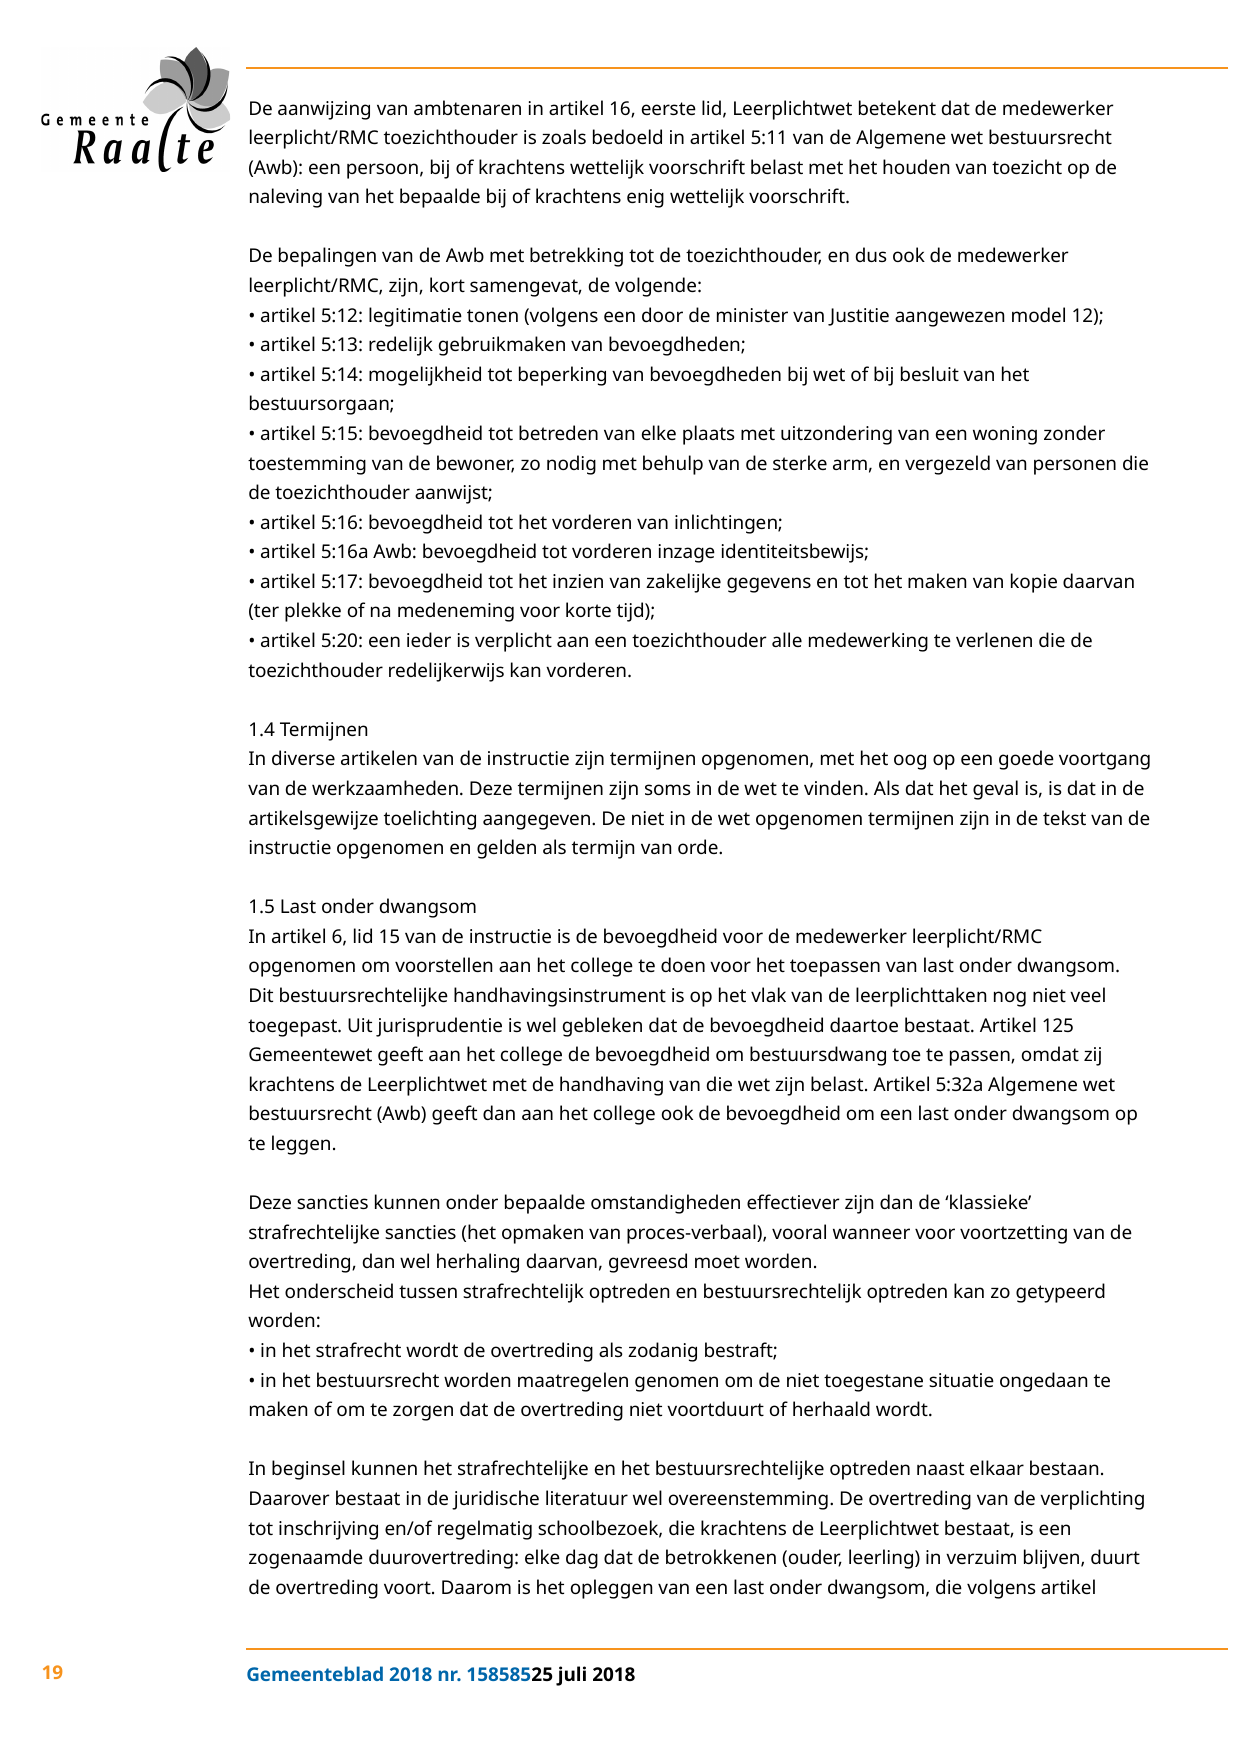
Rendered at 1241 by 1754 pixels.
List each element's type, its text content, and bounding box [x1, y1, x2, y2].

text In diverse artikelen van de instructie zijn termijnen opgenomen, met het oog op een goede voortgang van de werkzaamheden. Deze termijnen zijn soms in de wet te vinden. Als dat het geval is, is dat in de artikelsgewijze toelichting aangegeven. De niet in de wet opgenomen termijnen zijn in de tekst van de instructie opgenomen en gelden als termijn van orde. [248, 746, 1152, 860]
text • artikel 5:14: mogelijkheid tot beperking van bevoegdheden bij wet of bij besluit van het bestuursorgaan; [248, 361, 1152, 416]
text De aanwijzing van ambtenaren in artikel 16, eerste lid, Leerplichtwet betekent dat de medewerker leerplicht/RMC toezichthouder is zoals bedoeld in artikel 5:11 van de Algemene wet bestuursrecht (Awb): een persoon, bij of krachtens wettelijk voorschrift belast met het houden van toezicht op de naleving van het bepaalde bij of krachtens enig wettelijk voorschrift. [248, 95, 1152, 209]
picture [41, 47, 231, 172]
text • in het bestuursrecht worden maatregelen genomen om de niet toegestane situatie ongedaan te maken of om te zorgen dat de overtreding niet voortduurt of herhaald wordt. [248, 1367, 1152, 1422]
text De bepalingen van de Awb met betrekking tot de toezichthouder, en dus ook de medewerker leerplicht/RMC, zijn, kort samengevat, de volgende: [248, 243, 1152, 298]
text • in het strafrecht wordt de overtreding als zodanig bestraft; [248, 1337, 1152, 1363]
text 1.4 Termijnen [248, 716, 1152, 742]
text • artikel 5:16a Awb: bevoegdheid tot vorderen inzage identiteitsbewijs; [248, 538, 1152, 564]
text • artikel 5:17: bevoegdheid tot het inzien van zakelijke gegevens en tot het maken van kopie daarvan (ter plekke of na medeneming voor korte tijd); [248, 568, 1152, 623]
text Dit bestuursrechtelijke handhavingsinstrument is op het vlak van de leerplichttaken nog niet veel toegepast. Uit jurisprudentie is wel gebleken dat de bevoegdheid daartoe bestaat. Artikel 125 Gemeentewet geeft aan het college de bevoegdheid om bestuursdwang toe te passen, omdat zij krachtens de Leerplichtwet met de handhaving van die wet zijn belast. Artikel 5:32a Algemene wet bestuursrecht (Awb) geeft dan aan het college ook de bevoegdheid om een last onder dwangsom op te leggen. [248, 982, 1152, 1156]
text In beginsel kunnen het strafrechtelijke en het bestuursrechtelijke optreden naast elkaar bestaan. Daarover bestaat in de juridische literatuur wel overeenstemming. De overtreding van de verplichting tot inschrijving en/of regelmatig schoolbezoek, die krachtens de Leerplichtwet bestaat, is een zogenaamde duurovertreding: elke dag dat de betrokkenen (ouder, leerling) in verzuim blijven, duurt de overtreding voort. Daarom is het opleggen van een last onder dwangsom, die volgens artikel [248, 1456, 1152, 1600]
text • artikel 5:12: legitimatie tonen (volgens een door de minister van Justitie aangewezen model 12); [248, 302, 1152, 328]
text In artikel 6, lid 15 van de instructie is de bevoegdheid voor de medewerker leerplicht/RMC opgenomen om voorstellen aan het college te doen voor het toepassen van last onder dwangsom. [248, 923, 1152, 978]
text Het onderscheid tussen strafrechtelijk optreden en bestuursrechtelijk optreden kan zo getypeerd worden: [248, 1278, 1152, 1333]
text 1.5 Last onder dwangsom [248, 893, 1152, 919]
text • artikel 5:16: bevoegdheid tot het vorderen van inlichtingen; [248, 509, 1152, 535]
text • artikel 5:20: een ieder is verplicht aan een toezichthouder alle medewerking te verlenen die de toezichthouder redelijkerwijs kan vorderen. [248, 627, 1152, 683]
text • artikel 5:13: redelijk gebruikmaken van bevoegdheden; [248, 331, 1152, 357]
text Deze sancties kunnen onder bepaalde omstandigheden effectiever zijn dan de ‘klassieke’ strafrechtelijke sancties (het opmaken van proces-verbaal), vooral wanneer voor voortzetting van de overtreding, dan wel herhaling daarvan, gevreesd moet worden. [248, 1189, 1152, 1274]
text • artikel 5:15: bevoegdheid tot betreden van elke plaats met uitzondering van een woning zonder toestemming van de bewoner, zo nodig met behulp van de sterke arm, en vergezeld van personen die de toezichthouder aanwijst; [248, 420, 1152, 505]
